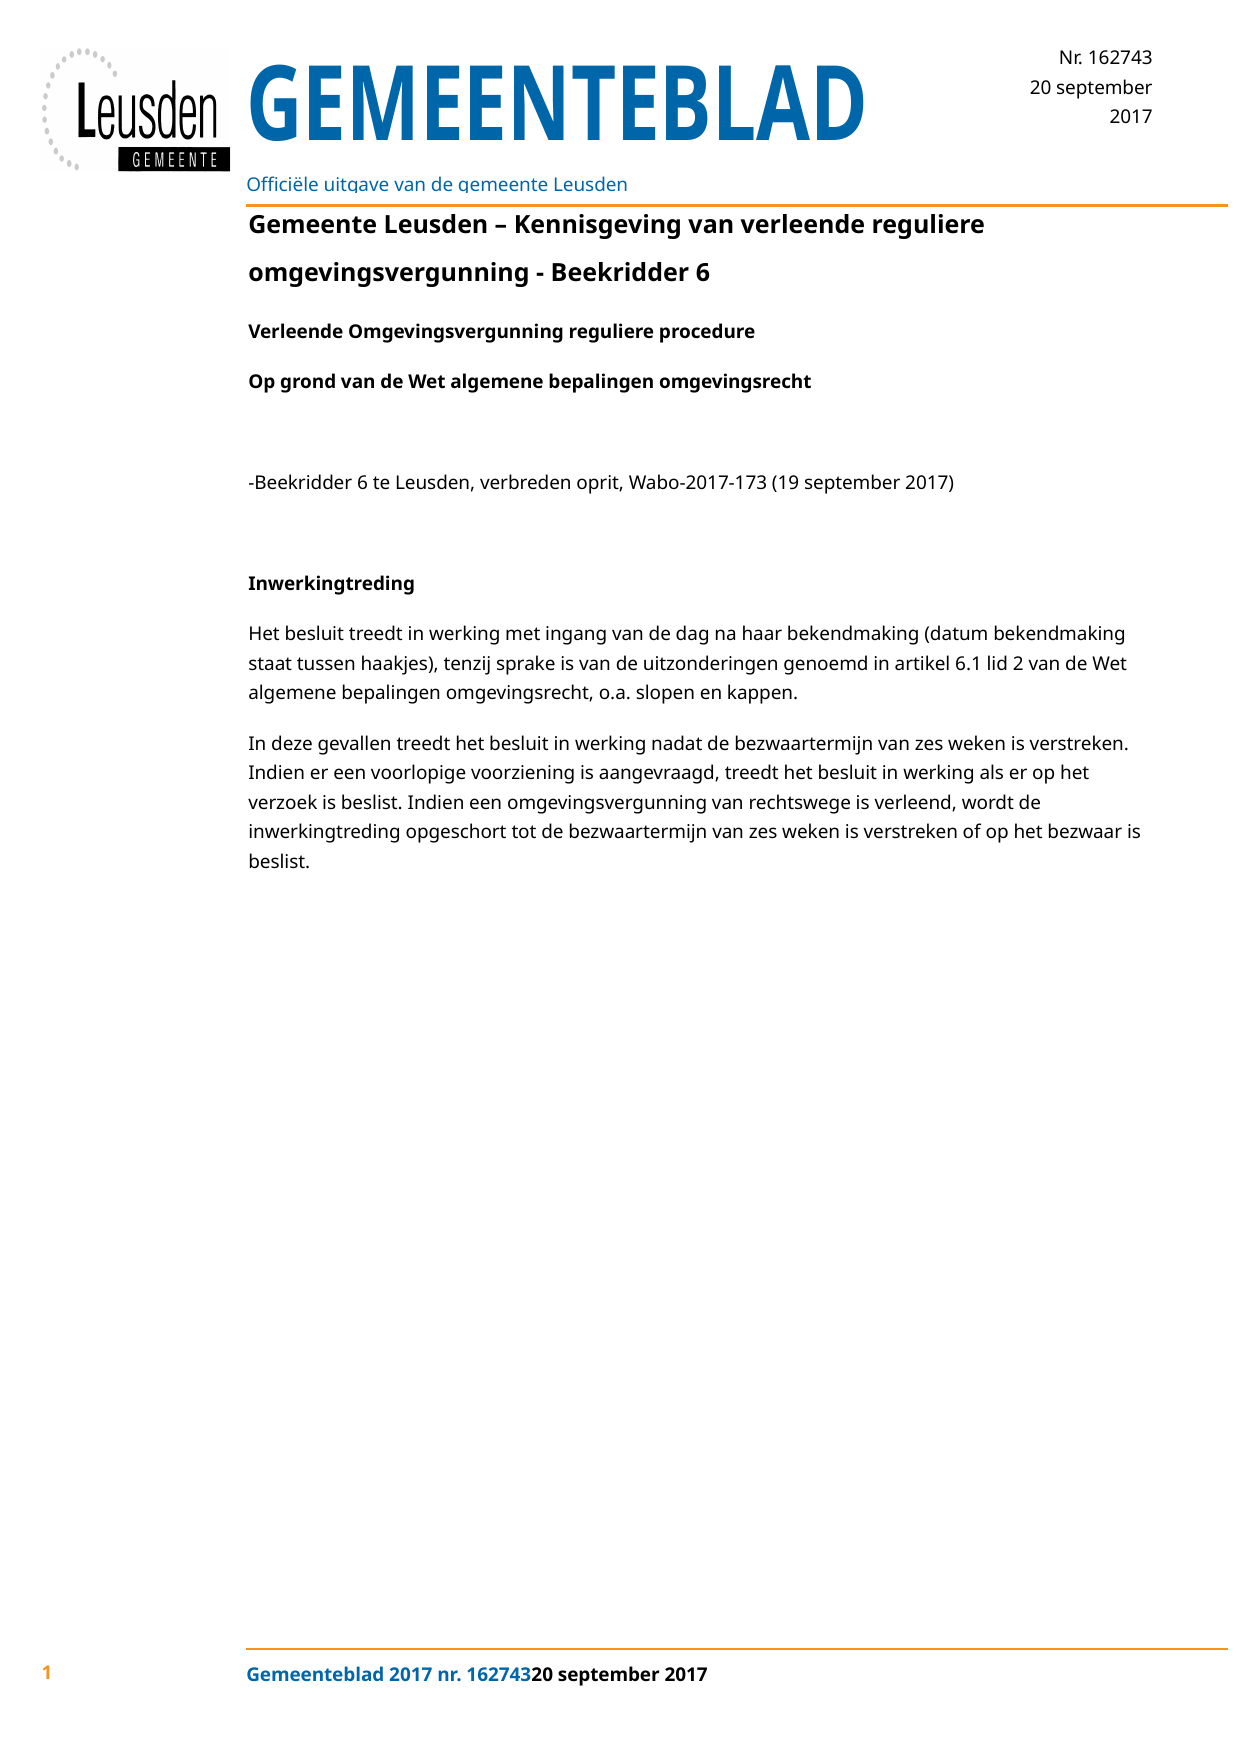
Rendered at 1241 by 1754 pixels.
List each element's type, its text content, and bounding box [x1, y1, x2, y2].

text In deze gevallen treedt het besluit in werking nadat de bezwaartermijn van zes weken is verstreken. Indien er een voorlopige voorziening is aangevraagd, treedt het besluit in werking als er op het verzoek is beslist. Indien een omgevingsvergunning van rechtswege is verleend, wordt de inwerkingtreding opgeschort tot de bezwaartermijn van zes weken is verstreken of op het bezwaar is beslist. [248, 730, 1152, 874]
text Inwerkingtreding [248, 570, 1152, 596]
text Op grond van de Wet algemene bepalingen omgevingsrecht [248, 368, 1152, 394]
text Verleende Omgevingsvergunning reguliere procedure [248, 318, 1152, 344]
text Gemeente Leusden – Kennisgeving van verleende reguliere omgevingsvergunning - Beekridder 6 [248, 207, 1152, 288]
text Het besluit treedt in werking met ingang van de dag na haar bekendmaking (datum bekendmaking staat tussen haakjes), tenzij sprake is van de uitzonderingen genoemd in artikel 6.1 lid 2 van de Wet algemene bepalingen omgevingsrecht, o.a. slopen en kappen. [248, 620, 1152, 705]
picture [41, 47, 231, 172]
text -Beekridder 6 te Leusden, verbreden oprit, Wabo-2017-173 (19 september 2017) [248, 469, 1152, 495]
